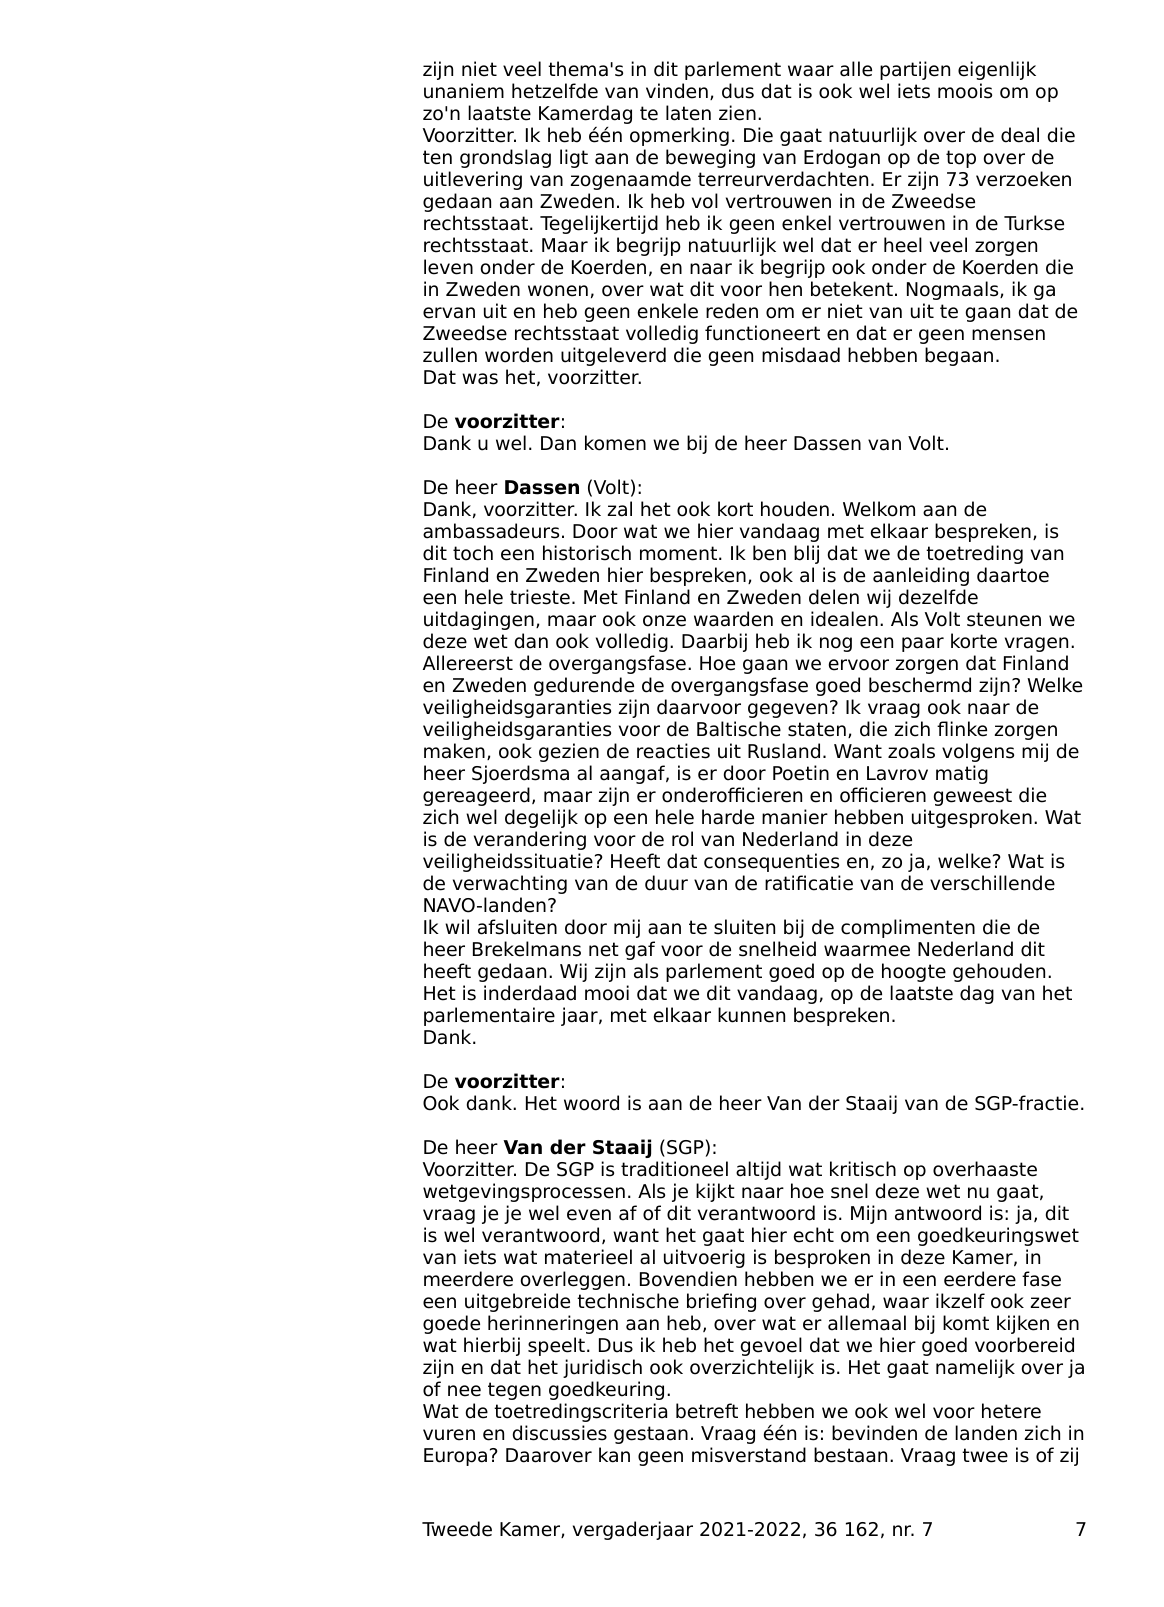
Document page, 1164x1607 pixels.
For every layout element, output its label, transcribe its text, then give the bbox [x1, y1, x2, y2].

text De heer Van der Staaij (SGP): [422, 1137, 1087, 1159]
text Wat de toetredingscriteria betreft hebben we ook wel voor hetere vuren en discussies gestaan. Vraag één is: bevinden de landen zich in Europa? Daarover kan geen misverstand bestaan. Vraag twee is of zij [422, 1401, 1087, 1467]
text Ik wil afsluiten door mij aan te sluiten bij de complimenten die de heer Brekelmans net gaf voor de snelheid waarmee Nederland dit heeft gedaan. Wij zijn als parlement goed op de hoogte gehouden. Het is inderdaad mooi dat we dit vandaag, op de laatste dag van het parlementaire jaar, met elkaar kunnen bespreken. [422, 917, 1087, 1027]
text Dank. [422, 1027, 1087, 1048]
text Voorzitter. Ik heb één opmerking. Die gaat natuurlijk over de deal die ten grondslag ligt aan de beweging van Erdogan op de top over de uitlevering van zogenaamde terreurverdachten. Er zijn 73 verzoeken gedaan aan Zweden. Ik heb vol vertrouwen in de Zweedse rechtsstaat. Tegelijkertijd heb ik geen enkel vertrouwen in de Turkse rechtsstaat. Maar ik begrijp natuurlijk wel dat er heel veel zorgen leven onder de Koerden, en naar ik begrijp ook onder de Koerden die in Zweden wonen, over wat dit voor hen betekent. Nogmaals, ik ga ervan uit en heb geen enkele reden om er niet van uit te gaan dat de Zweedse rechtsstaat volledig functioneert en dat er geen mensen zullen worden uitgeleverd die geen misdaad hebben begaan. [422, 125, 1087, 367]
text De heer Dassen (Volt): [422, 477, 1087, 499]
text Voorzitter. De SGP is traditioneel altijd wat kritisch op overhaaste wetgevingsprocessen. Als je kijkt naar hoe snel deze wet nu gaat, vraag je je wel even af of dit verantwoord is. Mijn antwoord is: ja, dit is wel verantwoord, want het gaat hier echt om een goedkeuringswet van iets wat materieel al uitvoerig is besproken in deze Kamer, in meerdere overleggen. Bovendien hebben we er in een eerdere fase een uitgebreide technische briefing over gehad, waar ikzelf ook zeer goede herinneringen aan heb, over wat er allemaal bij komt kijken en wat hierbij speelt. Dus ik heb het gevoel dat we hier goed voorbereid zijn en dat het juridisch ook overzichtelijk is. Het gaat namelijk over ja of nee tegen goedkeuring. [422, 1159, 1087, 1401]
text Allereerst de overgangsfase. Hoe gaan we ervoor zorgen dat Finland en Zweden gedurende de overgangsfase goed beschermd zijn? Welke veiligheidsgaranties zijn daarvoor gegeven? Ik vraag ook naar de veiligheidsgaranties voor de Baltische staten, die zich flinke zorgen maken, ook gezien de reacties uit Rusland. Want zoals volgens mij de heer Sjoerdsma al aangaf, is er door Poetin en Lavrov matig gereageerd, maar zijn er onderofficieren en officieren geweest die zich wel degelijk op een hele harde manier hebben uitgesproken. Wat is de verandering voor de rol van Nederland in deze veiligheidssituatie? Heeft dat consequenties en, zo ja, welke? Wat is de verwachting van de duur van de ratificatie van de verschillende NAVO-landen? [422, 653, 1087, 917]
text zijn niet veel thema's in dit parlement waar alle partijen eigenlijk unaniem hetzelfde van vinden, dus dat is ook wel iets moois om op zo'n laatste Kamerdag te laten zien. [422, 59, 1087, 125]
text Dank, voorzitter. Ik zal het ook kort houden. Welkom aan de ambassadeurs. Door wat we hier vandaag met elkaar bespreken, is dit toch een historisch moment. Ik ben blij dat we de toetreding van Finland en Zweden hier bespreken, ook al is de aanleiding daartoe een hele trieste. Met Finland en Zweden delen wij dezelfde uitdagingen, maar ook onze waarden en idealen. Als Volt steunen we deze wet dan ook volledig. Daarbij heb ik nog een paar korte vragen. [422, 499, 1087, 653]
text Dank u wel. Dan komen we bij de heer Dassen van Volt. [422, 433, 1087, 455]
text Dat was het, voorzitter. [422, 367, 1087, 389]
text Ook dank. Het woord is aan de heer Van der Staaij van de SGP-fractie. [422, 1093, 1087, 1115]
text De voorzitter: [422, 411, 1087, 433]
text De voorzitter: [422, 1071, 1087, 1093]
